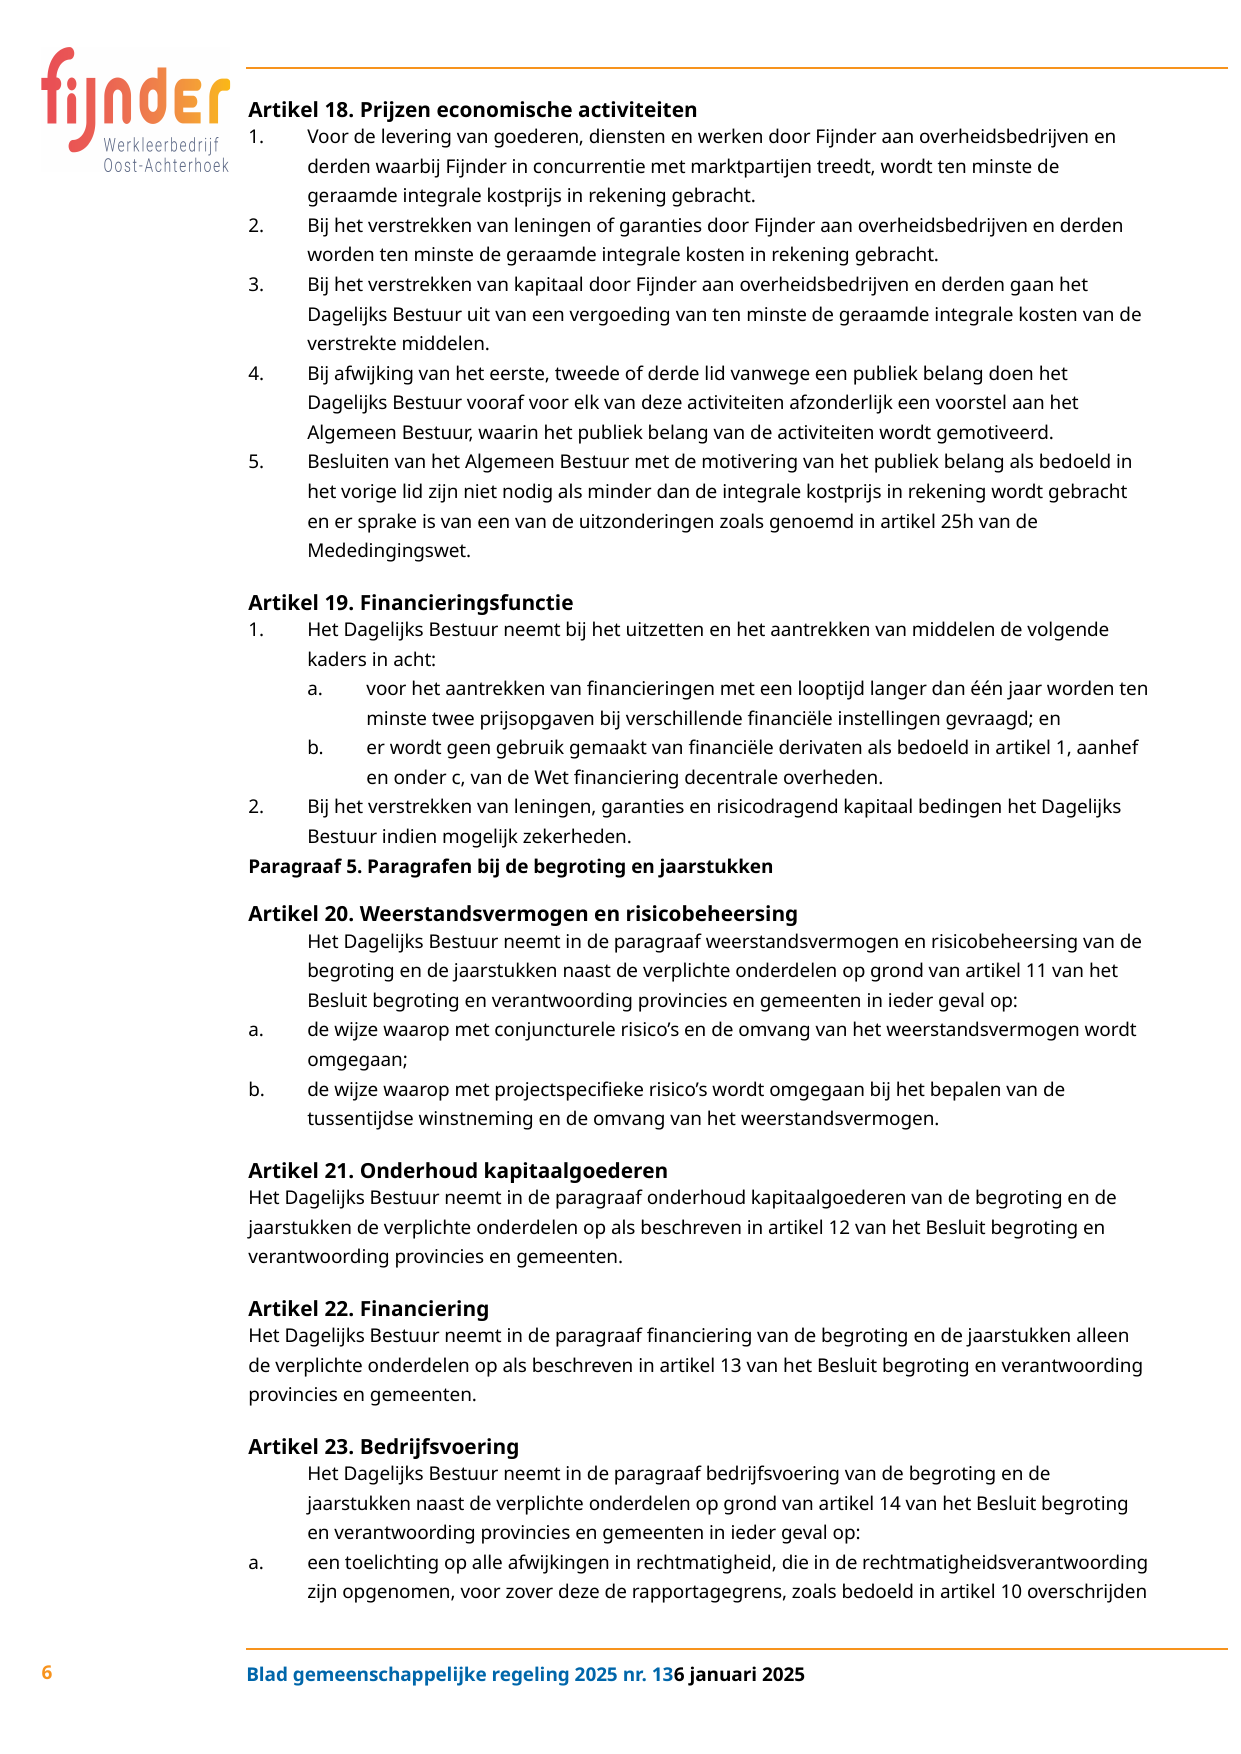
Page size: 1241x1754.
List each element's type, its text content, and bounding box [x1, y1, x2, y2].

list er wordt geen gebruik gemaakt van financiële derivaten als bedoeld in artikel 1, aanhef en onder c, van de Wet financiering decentrale overheden. [307, 734, 1152, 790]
list Bij het verstrekken van kapitaal door Fijnder aan overheidsbedrijven en derden gaan het Dagelijks Bestuur uit van een vergoeding van ten minste de geraamde integrale kosten van de verstrekte middelen. [248, 271, 1152, 356]
list voor het aantrekken van financieringen met een looptijd langer dan één jaar worden ten minste twee prijsopgaven bij verschillende financiële instellingen gevraagd; en [307, 675, 1152, 731]
list Besluiten van het Algemeen Bestuur met de motivering van het publiek belang als bedoeld in het vorige lid zijn niet nodig als minder dan de integrale kostprijs in rekening wordt gebracht en er sprake is van een van de uitzonderingen zoals genoemd in artikel 25h van de Mededingingswet. [248, 449, 1152, 563]
picture [41, 47, 231, 172]
list de wijze waarop met conjuncturele risico’s en de omvang van het weerstandsvermogen wordt omgegaan; [248, 1017, 1152, 1072]
text Artikel 21. Onderhoud kapitaalgoederen [248, 1156, 1152, 1184]
text Artikel 23. Bedrijfsvoering [248, 1432, 1152, 1460]
list Het Dagelijks Bestuur neemt in de paragraaf bedrijfsvoering van de begroting en de jaarstukken naast de verplichte onderdelen op grond van artikel 14 van het Besluit begroting en verantwoording provincies en gemeenten in ieder geval op: [248, 1460, 1152, 1545]
list Voor de levering van goederen, diensten en werken door Fijnder aan overheidsbedrijven en derden waarbij Fijnder in concurrentie met marktpartijen treedt, wordt ten minste de geraamde integrale kostprijs in rekening gebracht. [248, 123, 1152, 208]
text Paragraaf 5. Paragrafen bij de begroting en jaarstukken [248, 853, 1152, 879]
text Het Dagelijks Bestuur neemt in de paragraaf financiering van de begroting en de jaarstukken alleen de verplichte onderdelen op als beschreven in artikel 13 van het Besluit begroting en verantwoording provincies en gemeenten. [248, 1322, 1152, 1407]
text Artikel 18. Prijzen economische activiteiten [248, 95, 1152, 123]
text Artikel 20. Weerstandsvermogen en risicobeheersing [248, 899, 1152, 928]
list Bij afwijking van het eerste, tweede of derde lid vanwege een publiek belang doen het Dagelijks Bestuur vooraf voor elk van deze activiteiten afzonderlijk een voorstel aan het Algemeen Bestuur, waarin het publiek belang van de activiteiten wordt gemotiveerd. [248, 360, 1152, 445]
list de wijze waarop met projectspecifieke risico’s wordt omgegaan bij het bepalen van de tussentijdse winstneming en de omvang van het weerstandsvermogen. [248, 1076, 1152, 1131]
list Bij het verstrekken van leningen, garanties en risicodragend kapitaal bedingen het Dagelijks Bestuur indien mogelijk zekerheden. [248, 794, 1152, 849]
list Bij het verstrekken van leningen of garanties door Fijnder aan overheidsbedrijven en derden worden ten minste de geraamde integrale kosten in rekening gebracht. [248, 212, 1152, 267]
text Artikel 19. Financieringsfunctie [248, 588, 1152, 616]
list Het Dagelijks Bestuur neemt bij het uitzetten en het aantrekken van middelen de volgende kaders in acht: [248, 616, 1152, 672]
text Artikel 22. Financiering [248, 1294, 1152, 1322]
list een toelichting op alle afwijkingen in rechtmatigheid, die in de rechtmatigheidsverantwoording zijn opgenomen, voor zover deze de rapportagegrens, zoals bedoeld in artikel 10 overschrijden [248, 1549, 1152, 1604]
list Het Dagelijks Bestuur neemt in de paragraaf weerstandsvermogen en risicobeheersing van de begroting en de jaarstukken naast de verplichte onderdelen op grond van artikel 11 van het Besluit begroting en verantwoording provincies en gemeenten in ieder geval op: [248, 928, 1152, 1013]
text Het Dagelijks Bestuur neemt in de paragraaf onderhoud kapitaalgoederen van de begroting en de jaarstukken de verplichte onderdelen op als beschreven in artikel 12 van het Besluit begroting en verantwoording provincies en gemeenten. [248, 1184, 1152, 1269]
